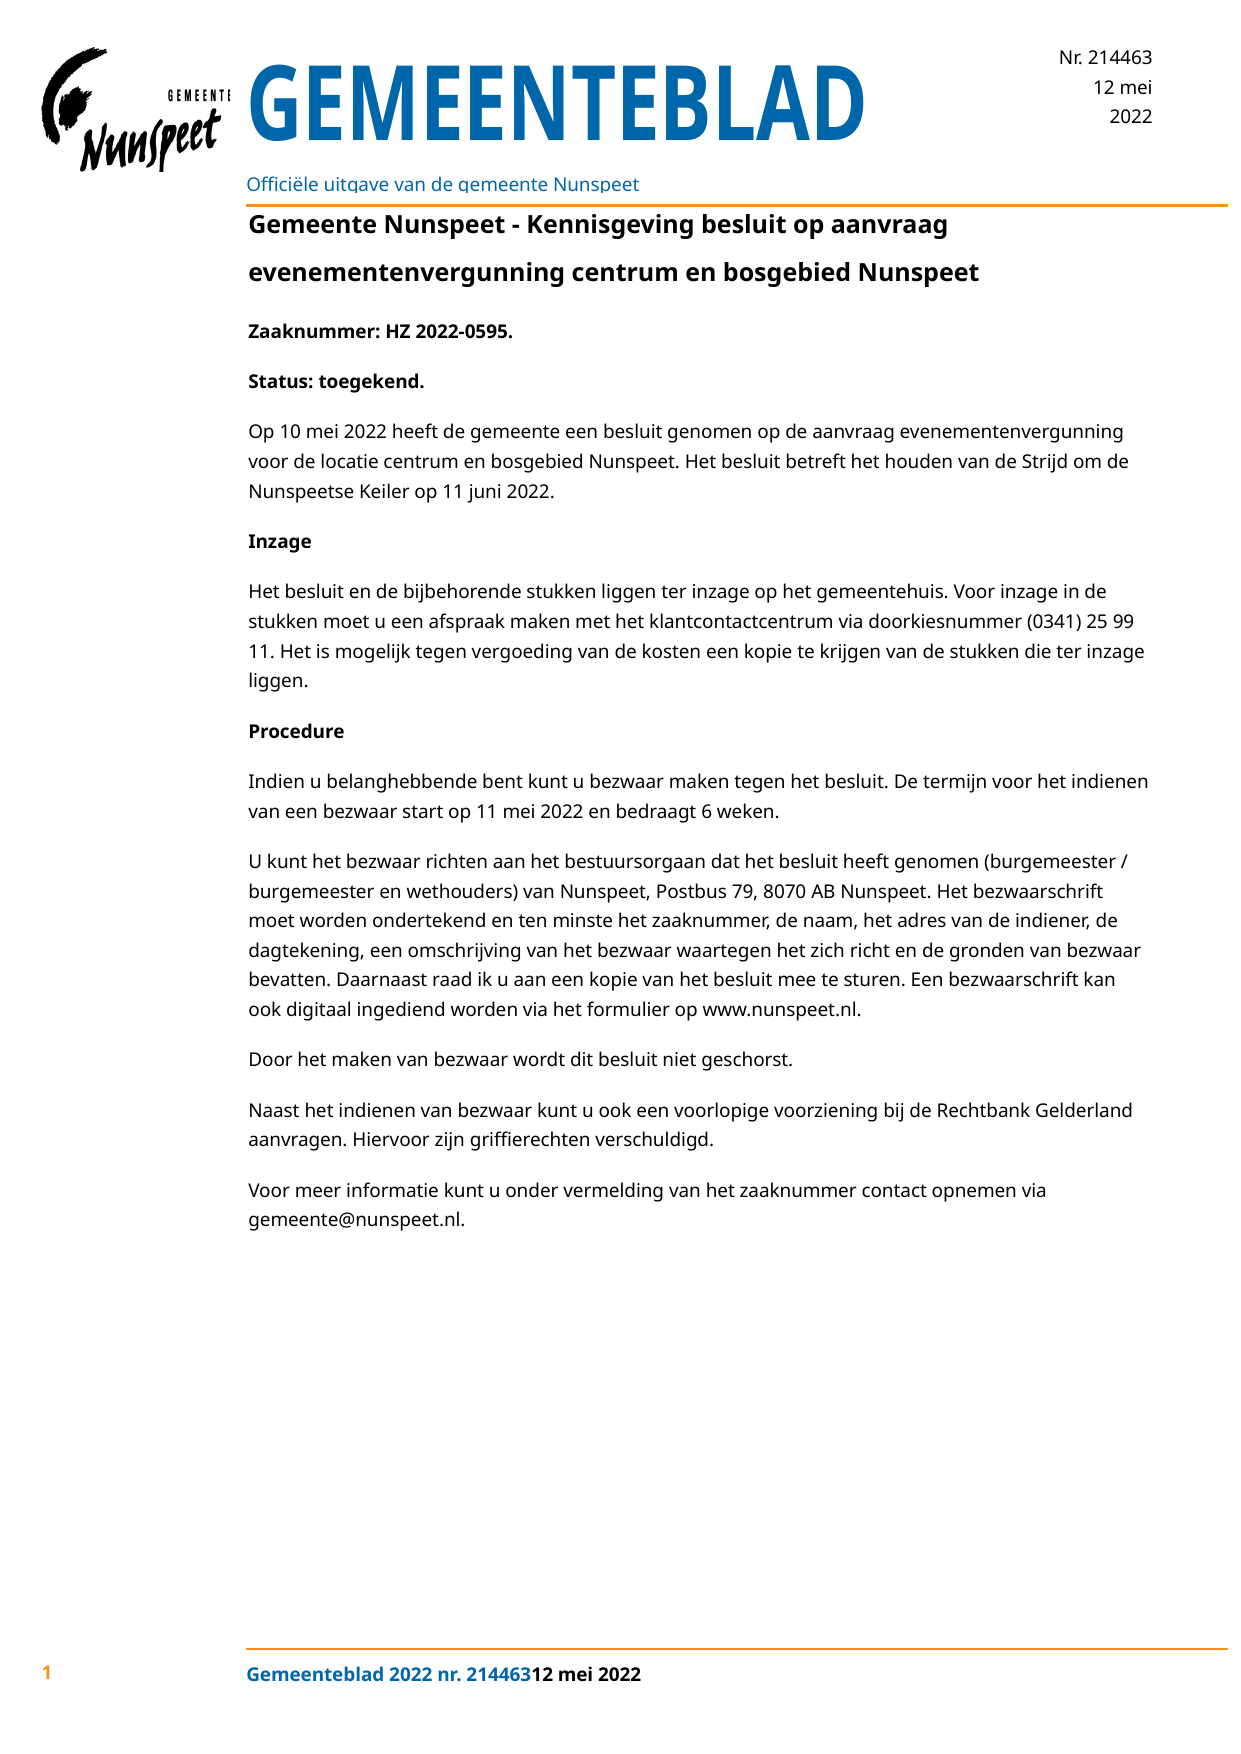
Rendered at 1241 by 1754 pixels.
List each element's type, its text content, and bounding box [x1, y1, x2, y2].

text Indien u belanghebbende bent kunt u bezwaar maken tegen het besluit. De termijn voor het indienen van een bezwaar start op 11 mei 2022 en bedraagt 6 weken. [248, 768, 1152, 824]
text Naast het indienen van bezwaar kunt u ook een voorlopige voorziening bij de Rechtbank Gelderland aanvragen. Hiervoor zijn griffierechten verschuldigd. [248, 1097, 1152, 1152]
text Door het maken van bezwaar wordt dit besluit niet geschorst. [248, 1047, 1152, 1072]
text Status: toegekend. [248, 368, 1152, 394]
text Voor meer informatie kunt u onder vermelding van het zaaknummer contact opnemen via gemeente@nunspeet.nl. [248, 1177, 1152, 1232]
text U kunt het bezwaar richten aan het bestuursorgaan dat het besluit heeft genomen (burgemeester / burgemeester en wethouders) van Nunspeet, Postbus 79, 8070 AB Nunspeet. Het bezwaarschrift moet worden ondertekend en ten minste het zaaknummer, de naam, het adres van de indiener, de dagtekening, een omschrijving van het bezwaar waartegen het zich richt en de gronden van bezwaar bevatten. Daarnaast raad ik u aan een kopie van het besluit mee te sturen. Een bezwaarschrift kan ook digitaal ingediend worden via het formulier op www.nunspeet.nl. [248, 848, 1152, 1022]
text Op 10 mei 2022 heeft de gemeente een besluit genomen op de aanvraag evenementenvergunning voor de locatie centrum en bosgebied Nunspeet. Het besluit betreft het houden van de Strijd om de Nunspeetse Keiler op 11 juni 2022. [248, 419, 1152, 504]
text Gemeente Nunspeet - Kennisgeving besluit op aanvraag evenementenvergunning centrum en bosgebied Nunspeet [248, 207, 1152, 288]
picture [41, 47, 231, 172]
text Procedure [248, 718, 1152, 744]
text Inzage [248, 528, 1152, 554]
text Zaaknummer: HZ 2022-0595. [248, 318, 1152, 344]
text Het besluit en de bijbehorende stukken liggen ter inzage op het gemeentehuis. Voor inzage in de stukken moet u een afspraak maken met het klantcontactcentrum via doorkiesnummer (0341) 25 99 11. Het is mogelijk tegen vergoeding van de kosten een kopie te krijgen van de stukken die ter inzage liggen. [248, 579, 1152, 693]
